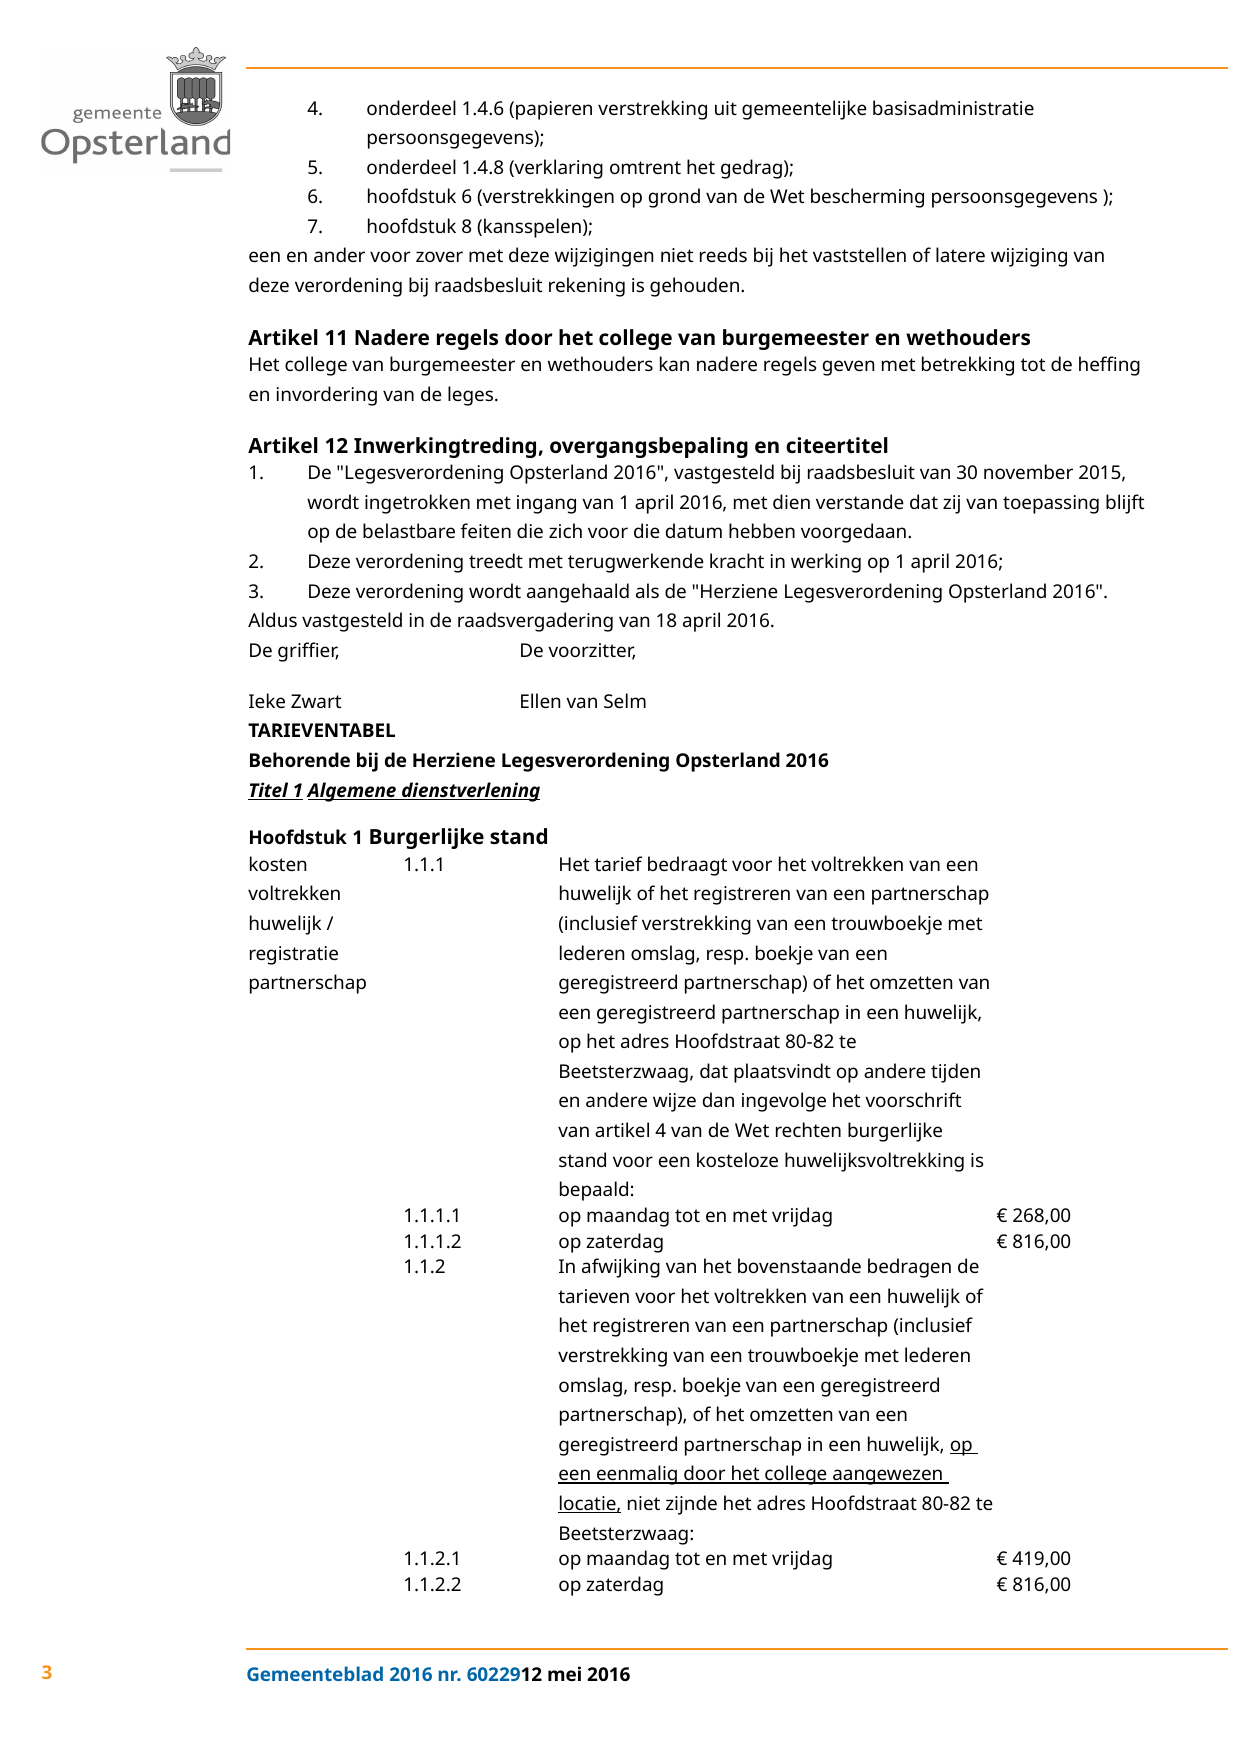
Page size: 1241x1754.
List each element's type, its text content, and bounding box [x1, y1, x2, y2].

table_cell op maandag tot en met vrijdag [558, 1202, 996, 1228]
table_cell € 419,00 [996, 1546, 1152, 1571]
list onderdeel 1.4.8 (verklaring omtrent het gedrag); [307, 154, 1152, 180]
text Hoofdstuk 1 Burgerlijke stand [248, 822, 1152, 851]
table_header kosten voltrekken huwelijk / registratie partnerschap [248, 851, 403, 1202]
table_cell [248, 1228, 403, 1253]
text Artikel 11 Nadere regels door het college van burgemeester en wethouders [248, 323, 1152, 351]
table_cell 1.1.1.2 [403, 1228, 558, 1253]
list De "Legesverordening Opsterland 2016", vastgesteld bij raadsbesluit van 30 november 2015, wordt ingetrokken met ingang van 1 april 2016, met dien verstande dat zij van toepassing blijft op de belastbare feiten die zich voor die datum hebben voorgedaan. [248, 459, 1152, 544]
text Titel 1 Algemene dienstverlening [248, 777, 1152, 802]
table_cell € 268,00 [996, 1202, 1152, 1228]
table_cell [248, 1254, 403, 1546]
text Het college van burgemeester en wethouders kan nadere regels geven met betrekking tot de heffing en invordering van de leges. [248, 351, 1152, 406]
text Artikel 12 Inwerkingtreding, overgangsbepaling en citeertitel [248, 431, 1152, 459]
text TARIEVENTABEL [248, 718, 1152, 743]
text Behorende bij de Herziene Legesverordening Opsterland 2016 [248, 747, 1152, 773]
table_header De griffier, [248, 637, 519, 663]
list onderdeel 1.4.6 (papieren verstrekking uit gemeentelijke basisadministratie persoonsgegevens); [307, 95, 1152, 150]
table_header De voorzitter, [519, 637, 1152, 663]
table_cell € 816,00 [996, 1571, 1152, 1597]
table_cell 1.1.2.1 [403, 1546, 558, 1571]
table_cell [248, 1202, 403, 1228]
list hoofdstuk 8 (kansspelen); [307, 213, 1152, 239]
list Deze verordening treedt met terugwerkende kracht in werking op 1 april 2016; [248, 548, 1152, 574]
list Deze verordening wordt aangehaald als de "Herziene Legesverordening Opsterland 2016". [248, 578, 1152, 604]
table_cell In afwijking van het bovenstaande bedragen de tarieven voor het voltrekken van een huwelijk of het registreren van een partnerschap (inclusief verstrekking van een trouwboekje met lederen omslag, resp. boekje van een geregistreerd partnerschap), of het omzetten van een geregistreerd partnerschap in een huwelijk, op een eenmalig door het college aangewezen locatie, niet zijnde het adres Hoofdstraat 80-82 te Beetsterzwaag: [558, 1254, 996, 1546]
picture [41, 47, 231, 172]
table_cell 1.1.1.1 [403, 1202, 558, 1228]
table_header 1.1.1 [403, 851, 558, 1202]
table_cell [248, 663, 1152, 689]
table_cell Ellen van Selm [519, 689, 1152, 714]
table_cell op zaterdag [558, 1571, 996, 1597]
table_cell 1.1.2 [403, 1254, 558, 1546]
table_cell 1.1.2.2 [403, 1571, 558, 1597]
text een en ander voor zover met deze wijzigingen niet reeds bij het vaststellen of latere wijziging van deze verordening bij raadsbesluit rekening is gehouden. [248, 243, 1152, 298]
table_cell op zaterdag [558, 1228, 996, 1253]
table_header Het tarief bedraagt voor het voltrekken van een huwelijk of het registreren van een partnerschap (inclusief verstrekking van een trouwboekje met lederen omslag, resp. boekje van een geregistreerd partnerschap) of het omzetten van een geregistreerd partnerschap in een huwelijk, op het adres Hoofdstraat 80-82 te Beetsterzwaag, dat plaatsvindt op andere tijden en andere wijze dan ingevolge het voorschrift van artikel 4 van de Wet rechten burgerlijke stand voor een kosteloze huwelijksvoltrekking is bepaald: [558, 851, 996, 1202]
table_cell [248, 1546, 403, 1571]
table_cell [248, 1571, 403, 1597]
table_cell op maandag tot en met vrijdag [558, 1546, 996, 1571]
table_cell [996, 1254, 1152, 1546]
table_header [996, 851, 1152, 1202]
list hoofdstuk 6 (verstrekkingen op grond van de Wet bescherming persoonsgegevens ); [307, 183, 1152, 209]
table_cell € 816,00 [996, 1228, 1152, 1253]
table_cell Ieke Zwart [248, 689, 519, 714]
text Aldus vastgesteld in de raadsvergadering van 18 april 2016. [248, 607, 1152, 633]
